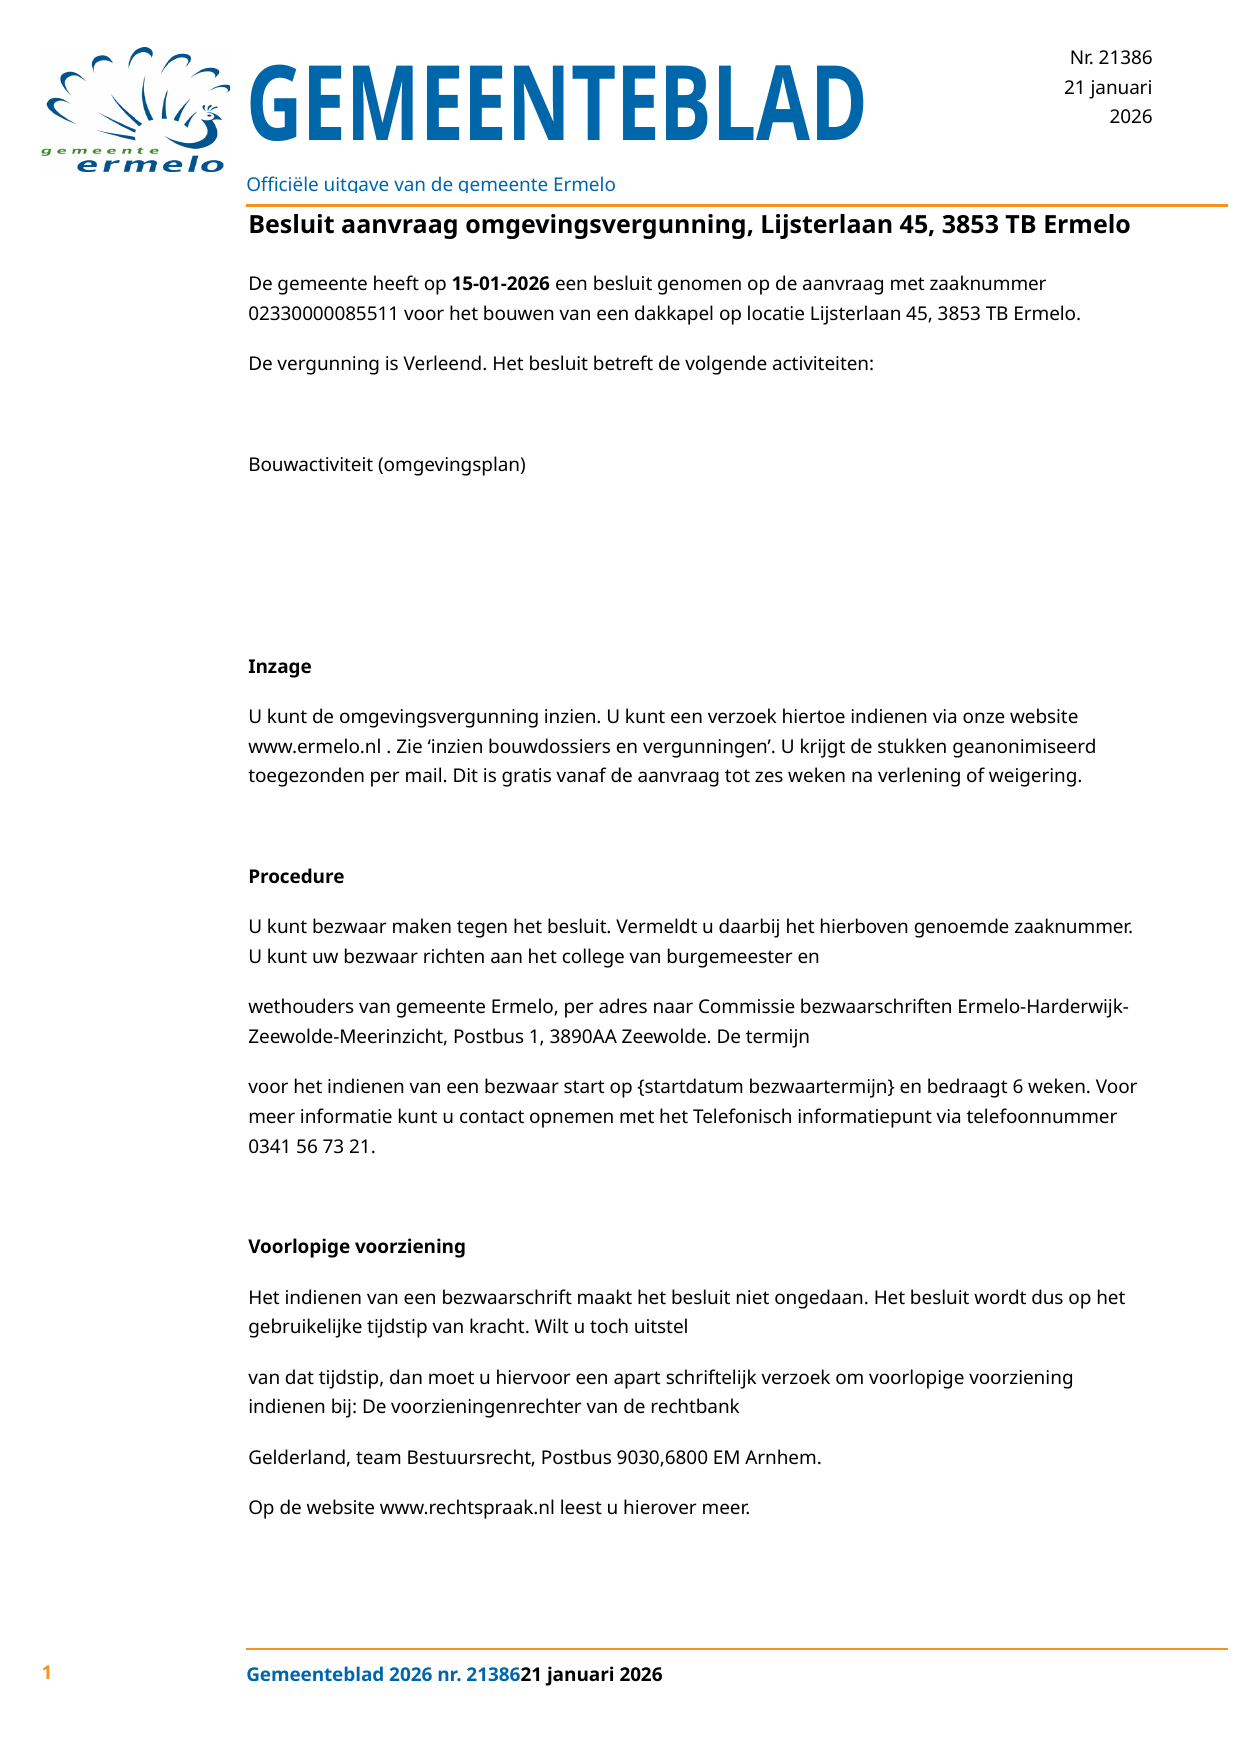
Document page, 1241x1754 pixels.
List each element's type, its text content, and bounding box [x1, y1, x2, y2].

text U kunt bezwaar maken tegen het besluit. Vermeldt u daarbij het hierboven genoemde zaaknummer. U kunt uw bezwaar richten aan het college van burgemeester en [248, 914, 1152, 969]
text wethouders van gemeente Ermelo, per adres naar Commissie bezwaarschriften Ermelo-Harderwijk-Zeewolde-Meerinzicht, Postbus 1, 3890AA Zeewolde. De termijn [248, 994, 1152, 1049]
text De vergunning is Verleend. Het besluit betreft de volgende activiteiten: [248, 350, 1152, 376]
text van dat tijdstip, dan moet u hiervoor een apart schriftelijk verzoek om voorlopige voorziening indienen bij: De voorzieningenrechter van de rechtbank [248, 1364, 1152, 1419]
text Bouwactiviteit (omgevingsplan) [248, 451, 1152, 477]
text voor het indienen van een bezwaar start op {startdatum bezwaartermijn} en bedraagt 6 weken. Voor meer informatie kunt u contact opnemen met het Telefonisch informatiepunt via telefoonnummer 0341 56 73 21. [248, 1074, 1152, 1158]
text Het indienen van een bezwaarschrift maakt het besluit niet ongedaan. Het besluit wordt dus op het gebruikelijke tijdstip van kracht. Wilt u toch uitstel [248, 1284, 1152, 1339]
text Voorlopige voorziening [248, 1234, 1152, 1259]
text Gelderland, team Bestuursrecht, Postbus 9030,6800 EM Arnhem. [248, 1444, 1152, 1470]
text Procedure [248, 863, 1152, 889]
text Inzage [248, 653, 1152, 678]
text U kunt de omgevingsvergunning inzien. U kunt een verzoek hiertoe indienen via onze website www.ermelo.nl . Zie ‘inzien bouwdossiers en vergunningen’. U krijgt de stukken geanonimiseerd toegezonden per mail. Dit is gratis vanaf de aanvraag tot zes weken na verlening of weigering. [248, 703, 1152, 788]
text Op de website www.rechtspraak.nl leest u hierover meer. [248, 1494, 1152, 1520]
text Besluit aanvraag omgevingsvergunning, Lijsterlaan 45, 3853 TB Ermelo [248, 207, 1152, 241]
picture [41, 47, 231, 172]
text De gemeente heeft op 15-01-2026 een besluit genomen op de aanvraag met zaaknummer 02330000085511 voor het bouwen van een dakkapel op locatie Lijsterlaan 45, 3853 TB Ermelo. [248, 270, 1152, 326]
